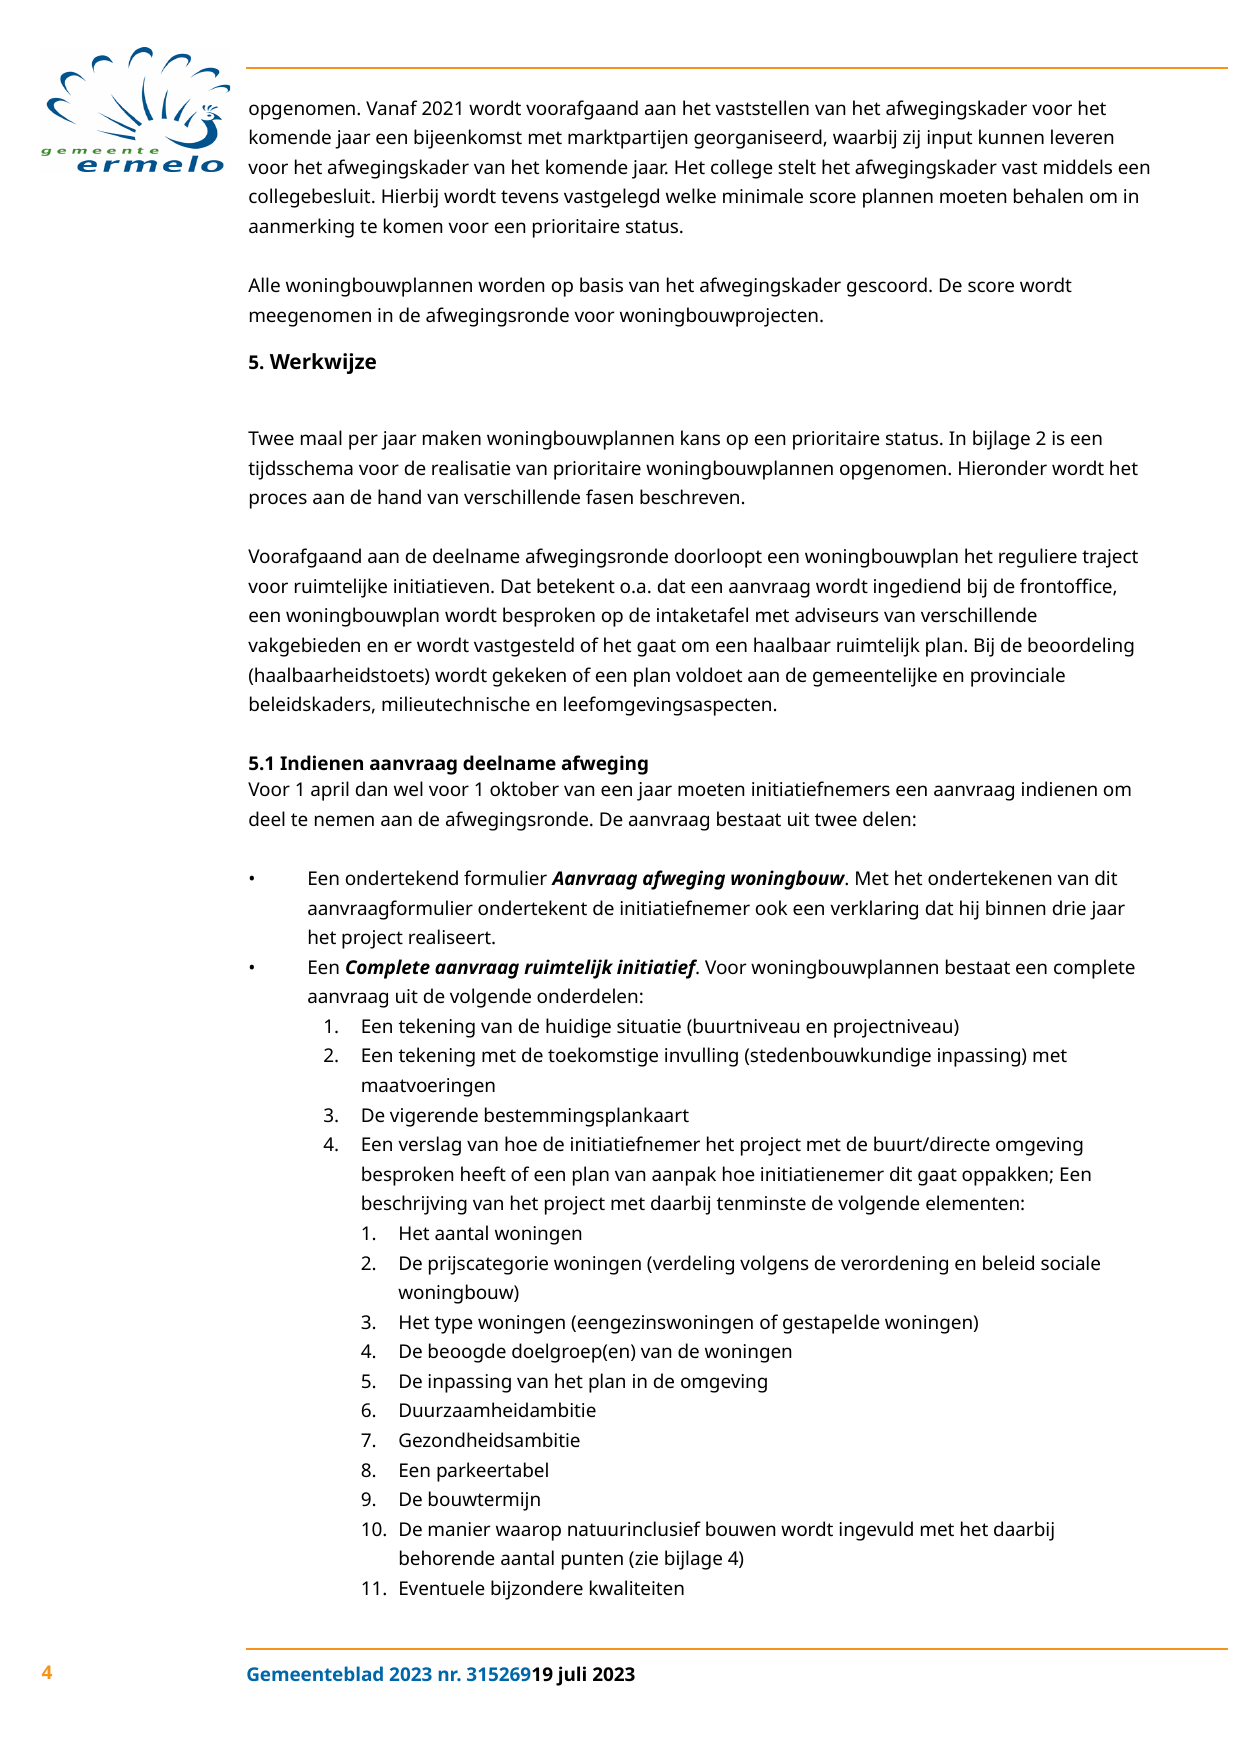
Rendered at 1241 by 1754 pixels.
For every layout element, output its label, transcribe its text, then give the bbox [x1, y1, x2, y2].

text Voor 1 april dan wel voor 1 oktober van een jaar moeten initiatiefnemers een aanvraag indienen om deel te nemen aan de afwegingsronde. De aanvraag bestaat uit twee delen: [248, 776, 1152, 832]
text Twee maal per jaar maken woningbouwplannen kans op een prioritaire status. In bijlage 2 is een tijdsschema voor de realisatie van prioritaire woningbouwplannen opgenomen. Hieronder wordt het proces aan de hand van verschillende fasen beschreven. [248, 425, 1152, 510]
list Duurzaamheidambitie [361, 1398, 1152, 1423]
list Een verslag van hoe de initiatiefnemer het project met de buurt/directe omgeving besproken heeft of een plan van aanpak hoe initiatienemer dit gaat oppakken; Een beschrijving van het project met daarbij tenminste de volgende elementen: [323, 1131, 1152, 1216]
text 5. Werkwijze [248, 347, 1152, 376]
picture [41, 47, 231, 172]
list De manier waarop natuurinclusief bouwen wordt ingevuld met het daarbij behorende aantal punten (zie bijlage 4) [361, 1516, 1152, 1571]
list Een tekening van de huidige situatie (buurtniveau en projectniveau) [323, 1013, 1152, 1039]
text opgenomen. Vanaf 2021 wordt voorafgaand aan het vaststellen van het afwegingskader voor het komende jaar een bijeenkomst met marktpartijen georganiseerd, waarbij zij input kunnen leveren voor het afwegingskader van het komende jaar. Het college stelt het afwegingskader vast middels een collegebesluit. Hierbij wordt tevens vastgelegd welke minimale score plannen moeten behalen om in aanmerking te komen voor een prioritaire status. [248, 95, 1152, 239]
list De beoogde doelgroep(en) van de woningen [361, 1338, 1152, 1364]
text Voorafgaand aan de deelname afwegingsronde doorloopt een woningbouwplan het reguliere traject voor ruimtelijke initiatieven. Dat betekent o.a. dat een aanvraag wordt ingediend bij de frontoffice, een woningbouwplan wordt besproken op de intaketafel met adviseurs van verschillende vakgebieden en er wordt vastgesteld of het gaat om een haalbaar ruimtelijk plan. Bij de beoordeling (haalbaarheidstoets) wordt gekeken of een plan voldoet aan de gemeentelijke en provinciale beleidskaders, milieutechnische en leefomgevingsaspecten. [248, 543, 1152, 717]
list Eventuele bijzondere kwaliteiten [361, 1575, 1152, 1601]
list Gezondheidsambitie [361, 1427, 1152, 1453]
list De vigerende bestemmingsplankaart [323, 1102, 1152, 1127]
text 5.1 Indienen aanvraag deelname afweging [248, 751, 1152, 776]
text Alle woningbouwplannen worden op basis van het afwegingskader gescoord. De score wordt meegenomen in de afwegingsronde voor woningbouwprojecten. [248, 272, 1152, 328]
list De bouwtermijn [361, 1486, 1152, 1512]
list Een tekening met de toekomstige invulling (stedenbouwkundige inpassing) met maatvoeringen [323, 1043, 1152, 1098]
list Het type woningen (eengezinswoningen of gestapelde woningen) [361, 1309, 1152, 1334]
list De inpassing van het plan in de omgeving [361, 1368, 1152, 1394]
list Het aantal woningen [361, 1220, 1152, 1246]
list Een Complete aanvraag ruimtelijk initiatief. Voor woningbouwplannen bestaat een complete aanvraag uit de volgende onderdelen: [248, 954, 1152, 1009]
list De prijscategorie woningen (verdeling volgens de verordening en beleid sociale woningbouw) [361, 1250, 1152, 1305]
list Een ondertekend formulier Aanvraag afweging woningbouw. Met het ondertekenen van dit aanvraagformulier ondertekent de initiatiefnemer ook een verklaring dat hij binnen drie jaar het project realiseert. [248, 865, 1152, 950]
list Een parkeertabel [361, 1457, 1152, 1482]
